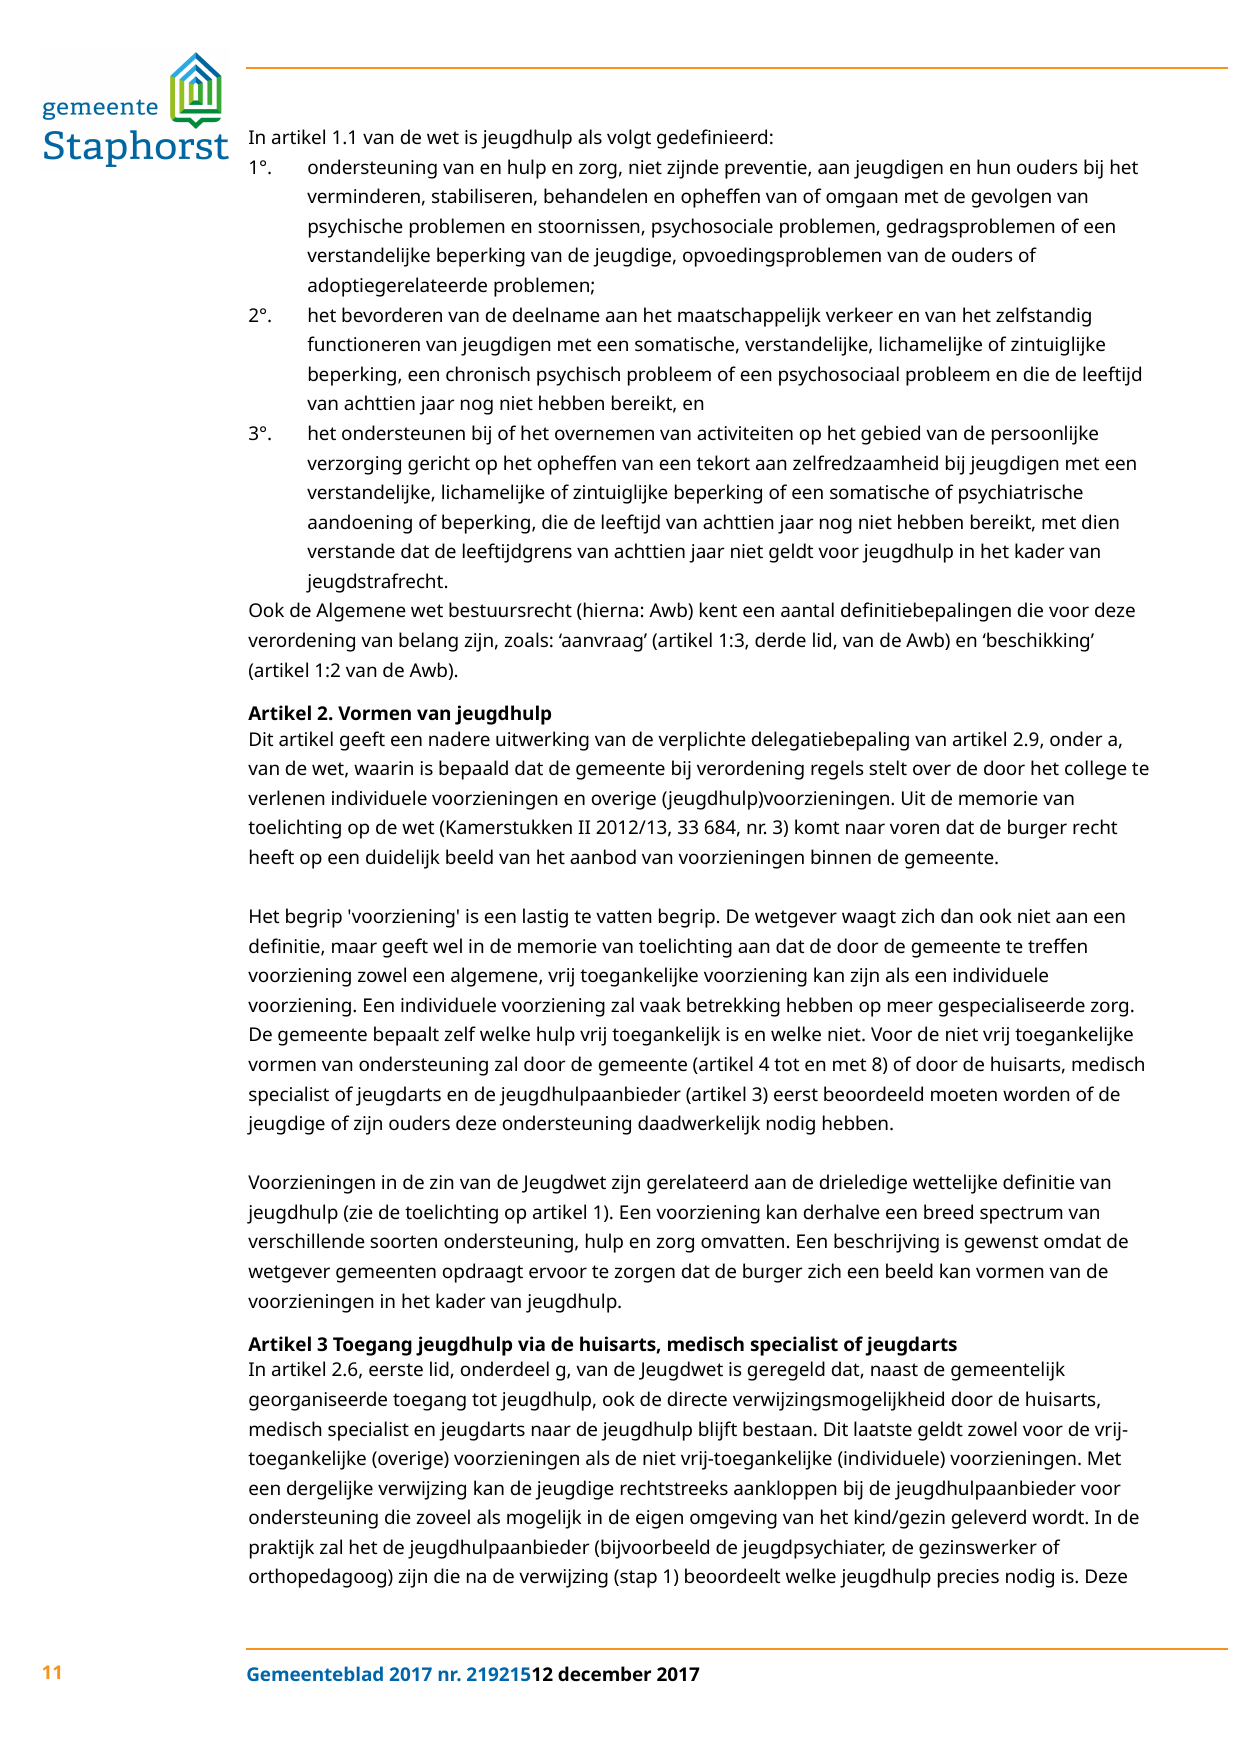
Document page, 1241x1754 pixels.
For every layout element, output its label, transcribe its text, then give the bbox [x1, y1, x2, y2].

list ondersteuning van en hulp en zorg, niet zijnde preventie, aan jeugdigen en hun ouders bij het verminderen, stabiliseren, behandelen en opheffen van of omgaan met de gevolgen van psychische problemen en stoornissen, psychosociale problemen, gedragsproblemen of een verstandelijke beperking van de jeugdige, opvoedingsproblemen van de ouders of adoptiegerelateerde problemen; [248, 154, 1152, 298]
text Het begrip 'voorziening' is een lastig te vatten begrip. De wetgever waagt zich dan ook niet aan een definitie, maar geeft wel in de memorie van toelichting aan dat de door de gemeente te treffen voorziening zowel een algemene, vrij toegankelijke voorziening kan zijn als een individuele voorziening. Een individuele voorziening zal vaak betrekking hebben op meer gespecialiseerde zorg. De gemeente bepaalt zelf welke hulp vrij toegankelijk is en welke niet. Voor de niet vrij toegankelijke vormen van ondersteuning zal door de gemeente (artikel 4 tot en met 8) of door de huisarts, medisch specialist of jeugdarts en de jeugdhulpaanbieder (artikel 3) eerst beoordeeld moeten worden of de jeugdige of zijn ouders deze ondersteuning daadwerkelijk nodig hebben. [248, 903, 1152, 1136]
list het bevorderen van de deelname aan het maatschappelijk verkeer en van het zelfstandig functioneren van jeugdigen met een somatische, verstandelijke, lichamelijke of zintuiglijke beperking, een chronisch psychisch probleem of een psychosociaal probleem en die de leeftijd van achttien jaar nog niet hebben bereikt, en [248, 302, 1152, 416]
list het ondersteunen bij of het overnemen van activiteiten op het gebied van de persoonlijke verzorging gericht op het opheffen van een tekort aan zelfredzaamheid bij jeugdigen met een verstandelijke, lichamelijke of zintuiglijke beperking of een somatische of psychiatrische aandoening of beperking, die de leeftijd van achttien jaar nog niet hebben bereikt, met dien verstande dat de leeftijdgrens van achttien jaar niet geldt voor jeugdhulp in het kader van jeugdstrafrecht. [248, 420, 1152, 594]
text Dit artikel geeft een nadere uitwerking van de verplichte delegatiebepaling van artikel 2.9, onder a, van de wet, waarin is bepaald dat de gemeente bij verordening regels stelt over de door het college te verlenen individuele voorzieningen en overige (jeugdhulp)voorzieningen. Uit de memorie van toelichting op de wet (Kamerstukken II 2012/13, 33 684, nr. 3) komt naar voren dat de burger recht heeft op een duidelijk beeld van het aanbod van voorzieningen binnen de gemeente. [248, 726, 1152, 870]
text In artikel 1.1 van de wet is jeugdhulp als volgt gedefinieerd: [248, 124, 1152, 150]
text Ook de Algemene wet bestuursrecht (hierna: Awb) kent een aantal definitiebepalingen die voor deze verordening van belang zijn, zoals: ‘aanvraag’ (artikel 1:3, derde lid, van de Awb) en ‘beschikking’ (artikel 1:2 van de Awb). [248, 598, 1152, 683]
text Artikel 3 Toegang jeugdhulp via de huisarts, medisch specialist of jeugdarts [248, 1331, 1152, 1357]
picture [41, 47, 231, 172]
text In artikel 2.6, eerste lid, onderdeel g, van de Jeugdwet is geregeld dat, naast de gemeentelijk georganiseerde toegang tot jeugdhulp, ook de directe verwijzingsmogelijkheid door de huisarts, medisch specialist en jeugdarts naar de jeugdhulp blijft bestaan. Dit laatste geldt zowel voor de vrij-toegankelijke (overige) voorzieningen als de niet vrij-toegankelijke (individuele) voorzieningen. Met een dergelijke verwijzing kan de jeugdige rechtstreeks aankloppen bij de jeugdhulpaanbieder voor ondersteuning die zoveel als mogelijk in de eigen omgeving van het kind/gezin geleverd wordt. In de praktijk zal het de jeugdhulpaanbieder (bijvoorbeeld de jeugdpsychiater, de gezinswerker of orthopedagoog) zijn die na de verwijzing (stap 1) beoordeelt welke jeugdhulp precies nodig is. Deze [248, 1357, 1152, 1589]
text Artikel 2. Vormen van jeugdhulp [248, 700, 1152, 726]
text Voorzieningen in de zin van de Jeugdwet zijn gerelateerd aan de drieledige wettelijke definitie van jeugdhulp (zie de toelichting op artikel 1). Een voorziening kan derhalve een breed spectrum van verschillende soorten ondersteuning, hulp en zorg omvatten. Een beschrijving is gewenst omdat de wetgever gemeenten opdraagt ervoor te zorgen dat de burger zich een beeld kan vormen van de voorzieningen in het kader van jeugdhulp. [248, 1169, 1152, 1313]
